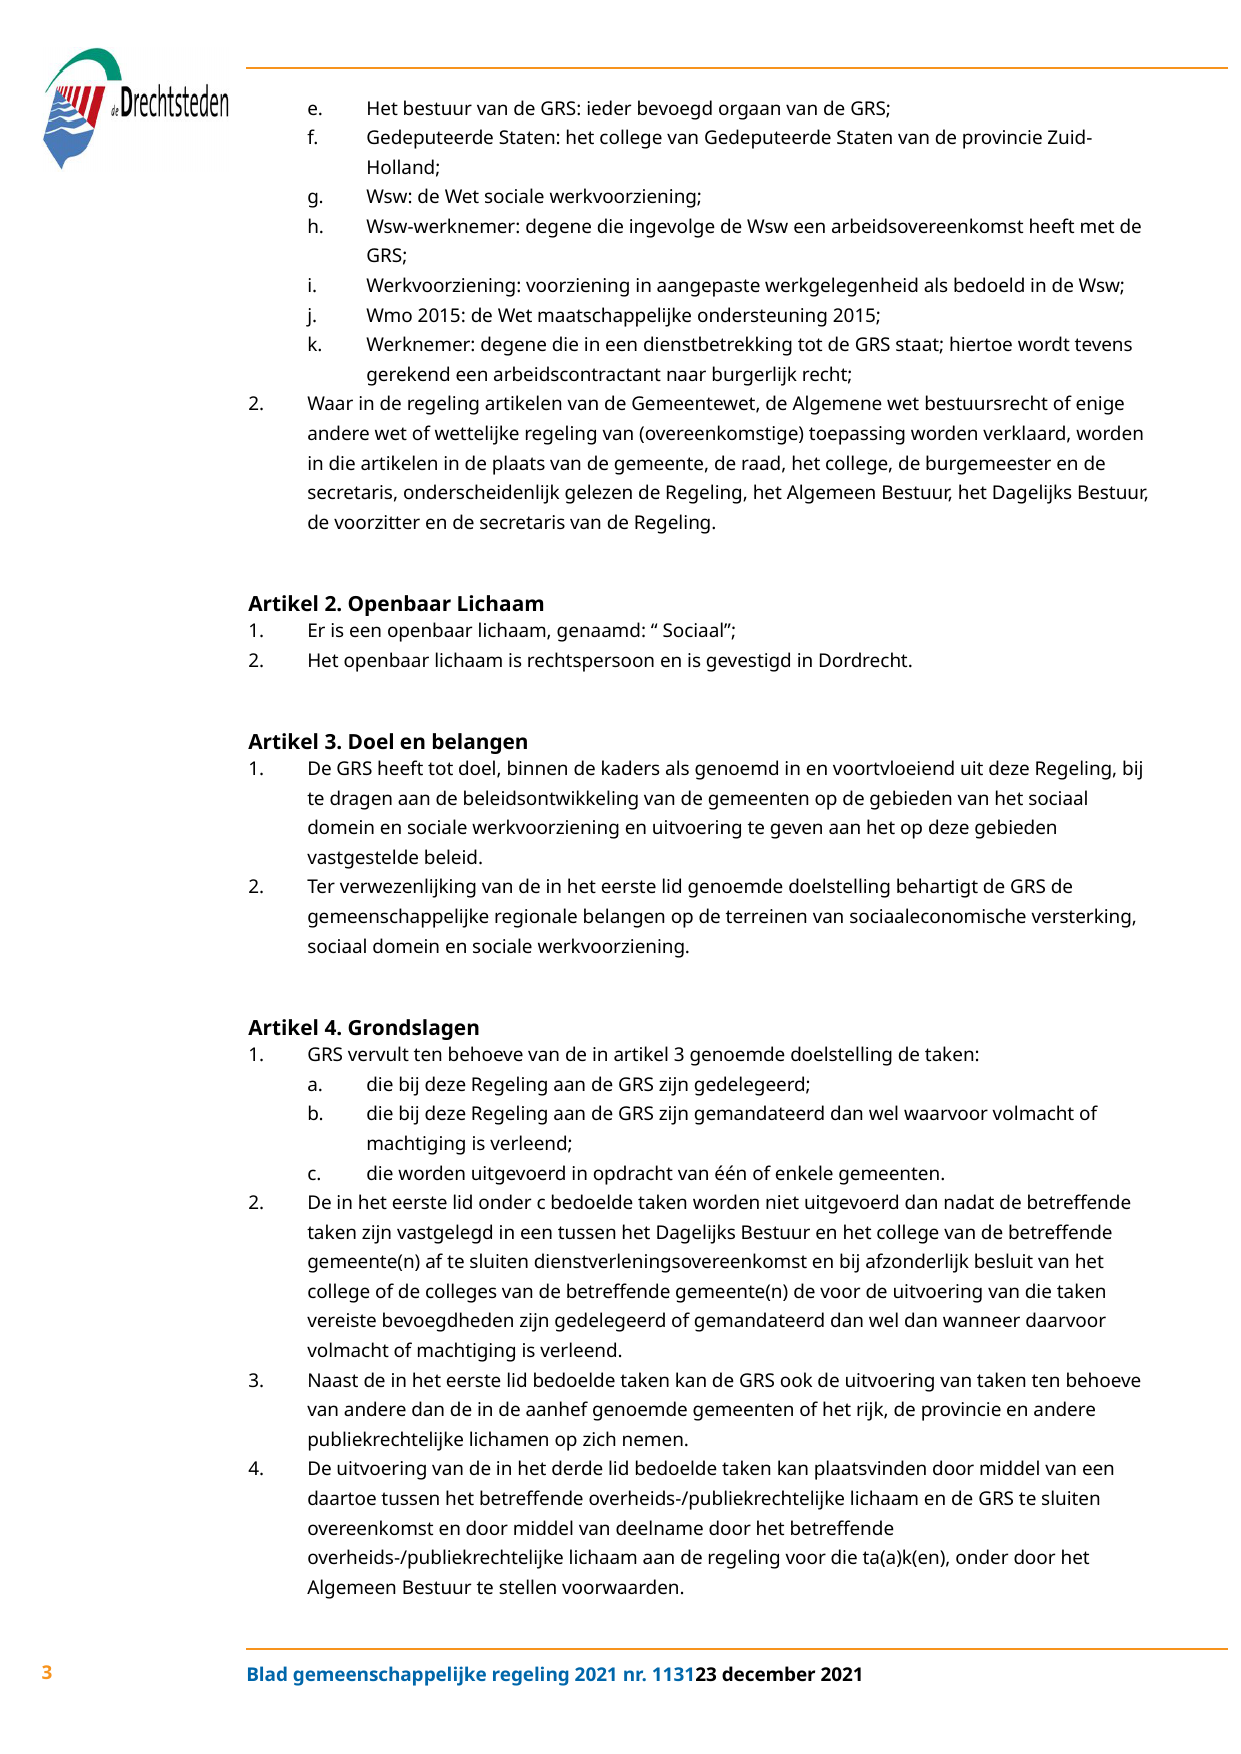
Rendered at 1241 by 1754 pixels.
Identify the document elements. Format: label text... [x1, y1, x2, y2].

list die bij deze Regeling aan de GRS zijn gemandateerd dan wel waarvoor volmacht of machtiging is verleend; [307, 1101, 1152, 1156]
list De GRS heeft tot doel, binnen de kaders als genoemd in en voortvloeiend uit deze Regeling, bij te dragen aan de beleidsontwikkeling van de gemeenten op de gebieden van het sociaal domein en sociale werkvoorziening en uitvoering te geven aan het op deze gebieden vastgestelde beleid. [248, 755, 1152, 870]
list die bij deze Regeling aan de GRS zijn gedelegeerd; [307, 1071, 1152, 1097]
list Wsw-werknemer: degene die ingevolge de Wsw een arbeidsovereenkomst heeft met de GRS; [307, 213, 1152, 268]
list Waar in de regeling artikelen van de Gemeentewet, de Algemene wet bestuursrecht of enige andere wet of wettelijke regeling van (overeenkomstige) toepassing worden verklaard, worden in die artikelen in de plaats van de gemeente, de raad, het college, de burgemeester en de secretaris, onderscheidenlijk gelezen de Regeling, het Algemeen Bestuur, het Dagelijks Bestuur, de voorzitter en de secretaris van de Regeling. [248, 391, 1152, 535]
list Werkvoorziening: voorziening in aangepaste werkgelegenheid als bedoeld in de Wsw; [307, 272, 1152, 298]
picture [41, 47, 231, 172]
list Het bestuur van de GRS: ieder bevoegd orgaan van de GRS; [307, 95, 1152, 121]
list De in het eerste lid onder c bedoelde taken worden niet uitgevoerd dan nadat de betreffende taken zijn vastgelegd in een tussen het Dagelijks Bestuur en het college van de betreffende gemeente(n) af te sluiten dienstverleningsovereenkomst en bij afzonderlijk besluit van het college of de colleges van de betreffende gemeente(n) de voor de uitvoering van die taken vereiste bevoegdheden zijn gedelegeerd of gemandateerd dan wel dan wanneer daarvoor volmacht of machtiging is verleend. [248, 1189, 1152, 1363]
list De uitvoering van de in het derde lid bedoelde taken kan plaatsvinden door middel van een daartoe tussen het betreffende overheids-/publiekrechtelijke lichaam en de GRS te sluiten overeenkomst en door middel van deelname door het betreffende overheids-/publiekrechtelijke lichaam aan de regeling voor die ta(a)k(en), onder door het Algemeen Bestuur te stellen voorwaarden. [248, 1456, 1152, 1599]
text Artikel 4. Grondslagen [248, 1013, 1152, 1041]
list die worden uitgevoerd in opdracht van één of enkele gemeenten. [307, 1160, 1152, 1185]
list GRS vervult ten behoeve van de in artikel 3 genoemde doelstelling de taken: [248, 1041, 1152, 1067]
list Ter verwezenlijking van de in het eerste lid genoemde doelstelling behartigt de GRS de gemeenschappelijke regionale belangen op de terreinen van sociaaleconomische versterking, sociaal domein en sociale werkvoorziening. [248, 874, 1152, 959]
text Artikel 2. Openbaar Lichaam [248, 589, 1152, 617]
list Het openbaar lichaam is rechtspersoon en is gevestigd in Dordrecht. [248, 647, 1152, 673]
list Wsw: de Wet sociale werkvoorziening; [307, 183, 1152, 209]
text Artikel 3. Doel en belangen [248, 727, 1152, 755]
list Er is een openbaar lichaam, genaamd: “ Sociaal”; [248, 617, 1152, 643]
list Gedeputeerde Staten: het college van Gedeputeerde Staten van de provincie Zuid-Holland; [307, 124, 1152, 180]
list Naast de in het eerste lid bedoelde taken kan de GRS ook de uitvoering van taken ten behoeve van andere dan de in de aanhef genoemde gemeenten of het rijk, de provincie en andere publiekrechtelijke lichamen op zich nemen. [248, 1367, 1152, 1452]
list Wmo 2015: de Wet maatschappelijke ondersteuning 2015; [307, 302, 1152, 328]
list Werknemer: degene die in een dienstbetrekking tot de GRS staat; hiertoe wordt tevens gerekend een arbeidscontractant naar burgerlijk recht; [307, 331, 1152, 387]
